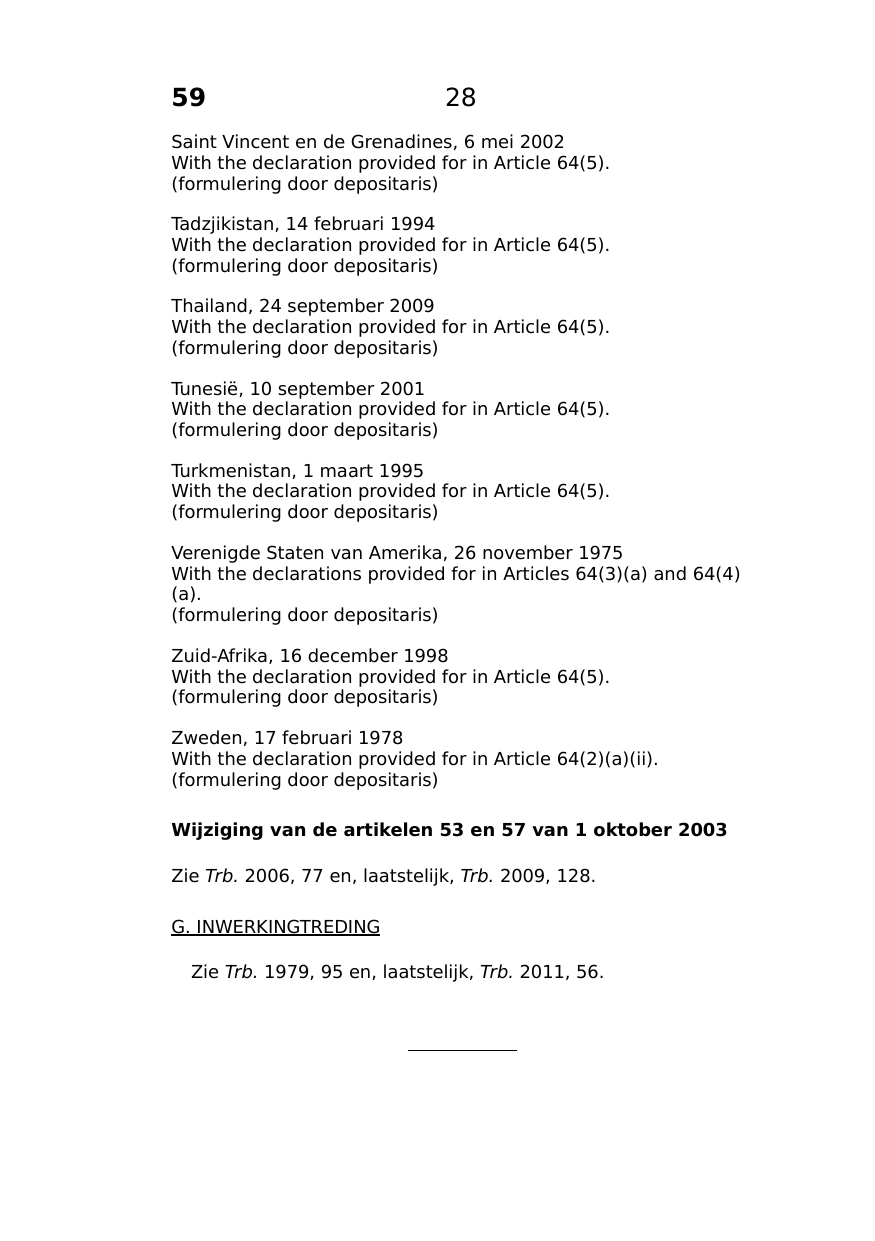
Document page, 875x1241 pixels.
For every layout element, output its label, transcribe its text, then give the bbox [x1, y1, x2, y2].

text (formulering door depositaris) [171, 420, 756, 441]
text (formulering door depositaris) [171, 338, 756, 358]
subtitle Wijziging van de artikelen 53 en 57 van 1 oktober 2003 [171, 820, 756, 841]
text Saint Vincent en de Grenadines, 6 mei 2002 [171, 132, 756, 153]
text (formulering door depositaris) [171, 173, 756, 194]
text Thailand, 24 september 2009 [171, 296, 756, 317]
text With the declaration provided for in Article 64(5). [171, 235, 756, 256]
text Zie Trb. 1979, 95 en, laatstelijk, Trb. 2011, 56. [171, 962, 756, 983]
text (formulering door depositaris) [171, 256, 756, 276]
text With the declaration provided for in Article 64(5). [171, 666, 756, 687]
text Turkmenistan, 1 maart 1995 [171, 461, 756, 481]
text Tunesië, 10 september 2001 [171, 378, 756, 399]
text Verenigde Staten van Amerika, 26 november 1975 [171, 543, 756, 563]
text With the declarations provided for in Articles 64(3)(a) and 64(4)(a). [171, 563, 756, 605]
text With the declaration provided for in Article 64(2)(a)(ii). [171, 749, 756, 769]
text With the declaration provided for in Article 64(5). [171, 153, 756, 173]
text (formulering door depositaris) [171, 605, 756, 626]
text Zuid-Afrika, 16 december 1998 [171, 646, 756, 666]
text (formulering door depositaris) [171, 687, 756, 708]
text With the declaration provided for in Article 64(5). [171, 481, 756, 502]
text (formulering door depositaris) [171, 502, 756, 523]
text Zweden, 17 februari 1978 [171, 728, 756, 749]
text Zie Trb. 2006, 77 en, laatstelijk, Trb. 2009, 128. [171, 866, 756, 887]
subtitle G. INWERKINGTREDING [171, 917, 756, 937]
text With the declaration provided for in Article 64(5). [171, 399, 756, 420]
text (formulering door depositaris) [171, 769, 756, 790]
text With the declaration provided for in Article 64(5). [171, 317, 756, 338]
text Tadzjikistan, 14 februari 1994 [171, 214, 756, 235]
